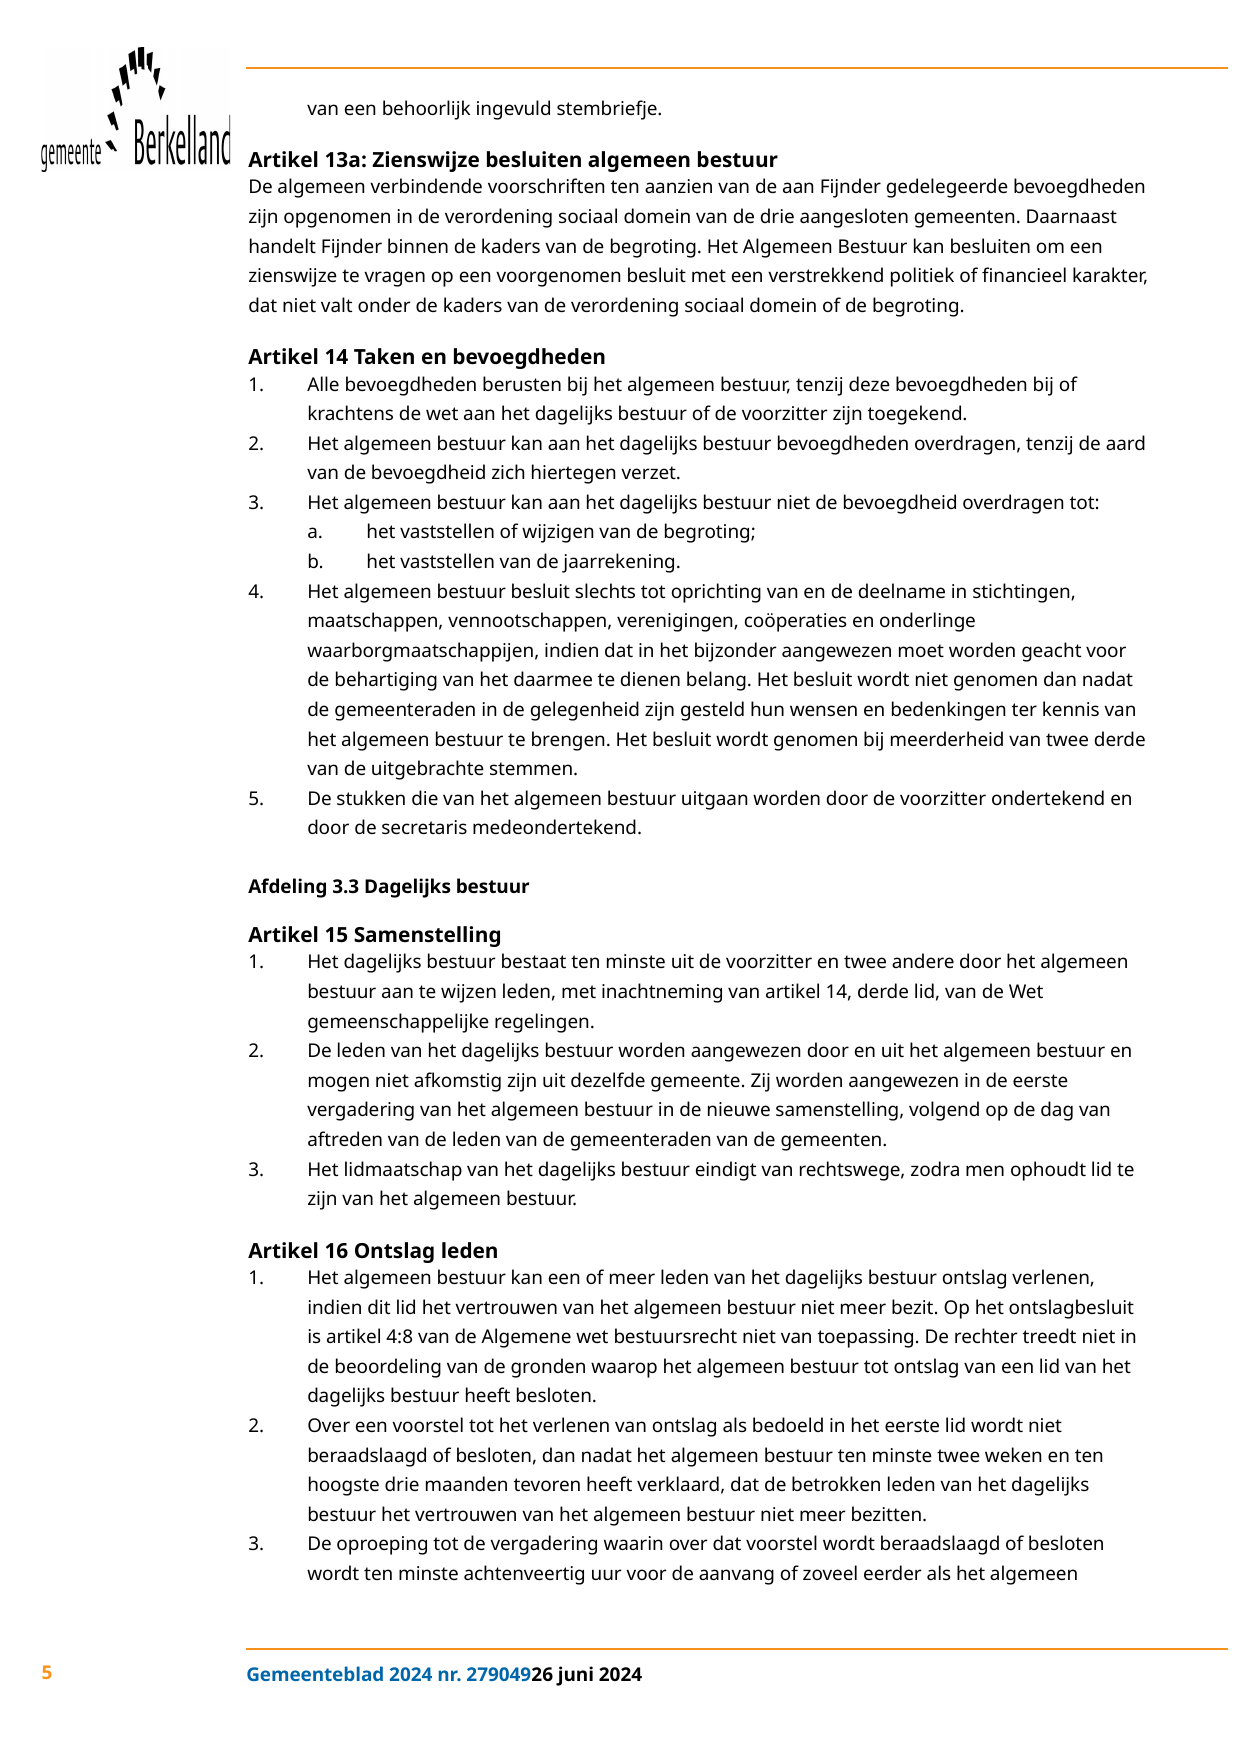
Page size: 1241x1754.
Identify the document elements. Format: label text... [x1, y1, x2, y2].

text Artikel 13a: Zienswijze besluiten algemeen bestuur [248, 145, 1152, 174]
list De stukken die van het algemeen bestuur uitgaan worden door de voorzitter ondertekend en door de secretaris medeondertekend. [248, 785, 1152, 840]
list De oproeping tot de vergadering waarin over dat voorstel wordt beraadslaagd of besloten wordt ten minste achtenveertig uur voor de aanvang of zoveel eerder als het algemeen [248, 1531, 1152, 1586]
list het vaststellen of wijzigen van de begroting; [307, 519, 1152, 544]
text De algemeen verbindende voorschriften ten aanzien van de aan Fijnder gedelegeerde bevoegdheden zijn opgenomen in de verordening sociaal domein van de drie aangesloten gemeenten. Daarnaast handelt Fijnder binnen de kaders van de begroting. Het Algemeen Bestuur kan besluiten om een zienswijze te vragen op een voorgenomen besluit met een verstrekkend politiek of financieel karakter, dat niet valt onder de kaders van de verordening sociaal domein of de begroting. [248, 174, 1152, 318]
text Afdeling 3.3 Dagelijks bestuur [248, 874, 1152, 899]
list het vaststellen van de jaarrekening. [307, 548, 1152, 574]
list van een behoorlijk ingevuld stembriefje. [248, 95, 1152, 121]
list Het algemeen bestuur kan aan het dagelijks bestuur bevoegdheden overdragen, tenzij de aard van de bevoegdheid zich hiertegen verzet. [248, 430, 1152, 485]
list Over een voorstel tot het verlenen van ontslag als bedoeld in het eerste lid wordt niet beraadslaagd of besloten, dan nadat het algemeen bestuur ten minste twee weken en ten hoogste drie maanden tevoren heeft verklaard, dat de betrokken leden van het dagelijks bestuur het vertrouwen van het algemeen bestuur niet meer bezitten. [248, 1412, 1152, 1527]
list Alle bevoegdheden berusten bij het algemeen bestuur, tenzij deze bevoegdheden bij of krachtens de wet aan het dagelijks bestuur of de voorzitter zijn toegekend. [248, 371, 1152, 426]
list Het algemeen bestuur kan een of meer leden van het dagelijks bestuur ontslag verlenen, indien dit lid het vertrouwen van het algemeen bestuur niet meer bezit. Op het ontslagbesluit is artikel 4:8 van de Algemene wet bestuursrecht niet van toepassing. De rechter treedt niet in de beoordeling van de gronden waarop het algemeen bestuur tot ontslag van een lid van het dagelijks bestuur heeft besloten. [248, 1264, 1152, 1408]
list Het lidmaatschap van het dagelijks bestuur eindigt van rechtswege, zodra men ophoudt lid te zijn van het algemeen bestuur. [248, 1156, 1152, 1211]
text Artikel 14 Taken en bevoegdheden [248, 342, 1152, 371]
list Het algemeen bestuur kan aan het dagelijks bestuur niet de bevoegdheid overdragen tot: [248, 489, 1152, 515]
picture [41, 47, 231, 172]
text Artikel 15 Samenstelling [248, 920, 1152, 949]
list Het dagelijks bestuur bestaat ten minste uit de voorzitter en twee andere door het algemeen bestuur aan te wijzen leden, met inachtneming van artikel 14, derde lid, van de Wet gemeenschappelijke regelingen. [248, 949, 1152, 1034]
text Artikel 16 Ontslag leden [248, 1236, 1152, 1264]
list De leden van het dagelijks bestuur worden aangewezen door en uit het algemeen bestuur en mogen niet afkomstig zijn uit dezelfde gemeente. Zij worden aangewezen in de eerste vergadering van het algemeen bestuur in de nieuwe samenstelling, volgend op de dag van aftreden van de leden van de gemeenteraden van de gemeenten. [248, 1037, 1152, 1152]
list Het algemeen bestuur besluit slechts tot oprichting van en de deelname in stichtingen, maatschappen, vennootschappen, verenigingen, coöperaties en onderlinge waarborgmaatschappijen, indien dat in het bijzonder aangewezen moet worden geacht voor de behartiging van het daarmee te dienen belang. Het besluit wordt niet genomen dan nadat de gemeenteraden in de gelegenheid zijn gesteld hun wensen en bedenkingen ter kennis van het algemeen bestuur te brengen. Het besluit wordt genomen bij meerderheid van twee derde van de uitgebrachte stemmen. [248, 578, 1152, 781]
